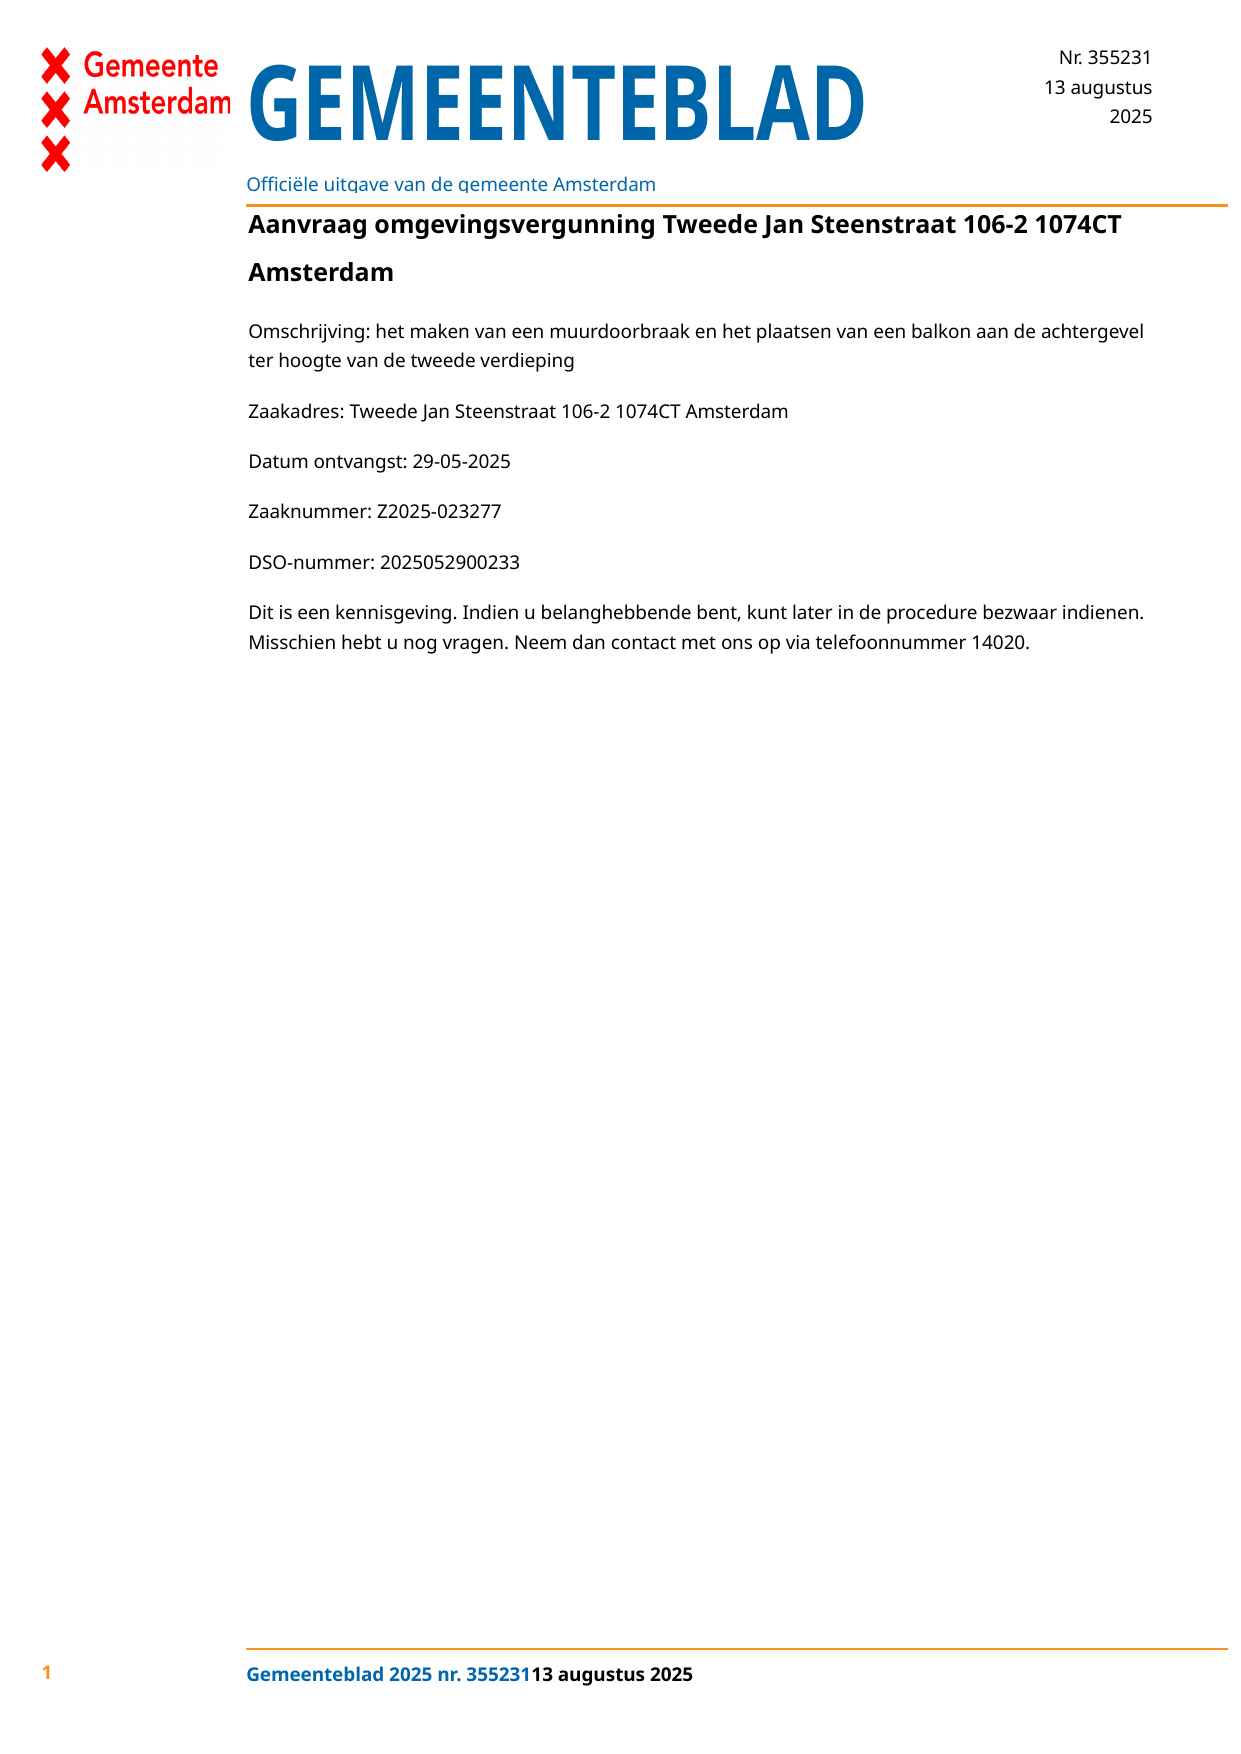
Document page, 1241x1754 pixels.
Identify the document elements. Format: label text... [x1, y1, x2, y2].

text Aanvraag omgevingsvergunning Tweede Jan Steenstraat 106-2 1074CT Amsterdam [248, 207, 1152, 288]
picture [41, 47, 231, 172]
text Zaakadres: Tweede Jan Steenstraat 106-2 1074CT Amsterdam [248, 398, 1152, 424]
text DSO-nummer: 2025052900233 [248, 549, 1152, 575]
text Omschrijving: het maken van een muurdoorbraak en het plaatsen van een balkon aan de achtergevel ter hoogte van de tweede verdieping [248, 318, 1152, 373]
text Zaaknummer: Z2025-023277 [248, 499, 1152, 524]
text Dit is een kennisgeving. Indien u belanghebbende bent, kunt later in de procedure bezwaar indienen. Misschien hebt u nog vragen. Neem dan contact met ons op via telefoonnummer 14020. [248, 599, 1152, 655]
text Datum ontvangst: 29-05-2025 [248, 448, 1152, 474]
